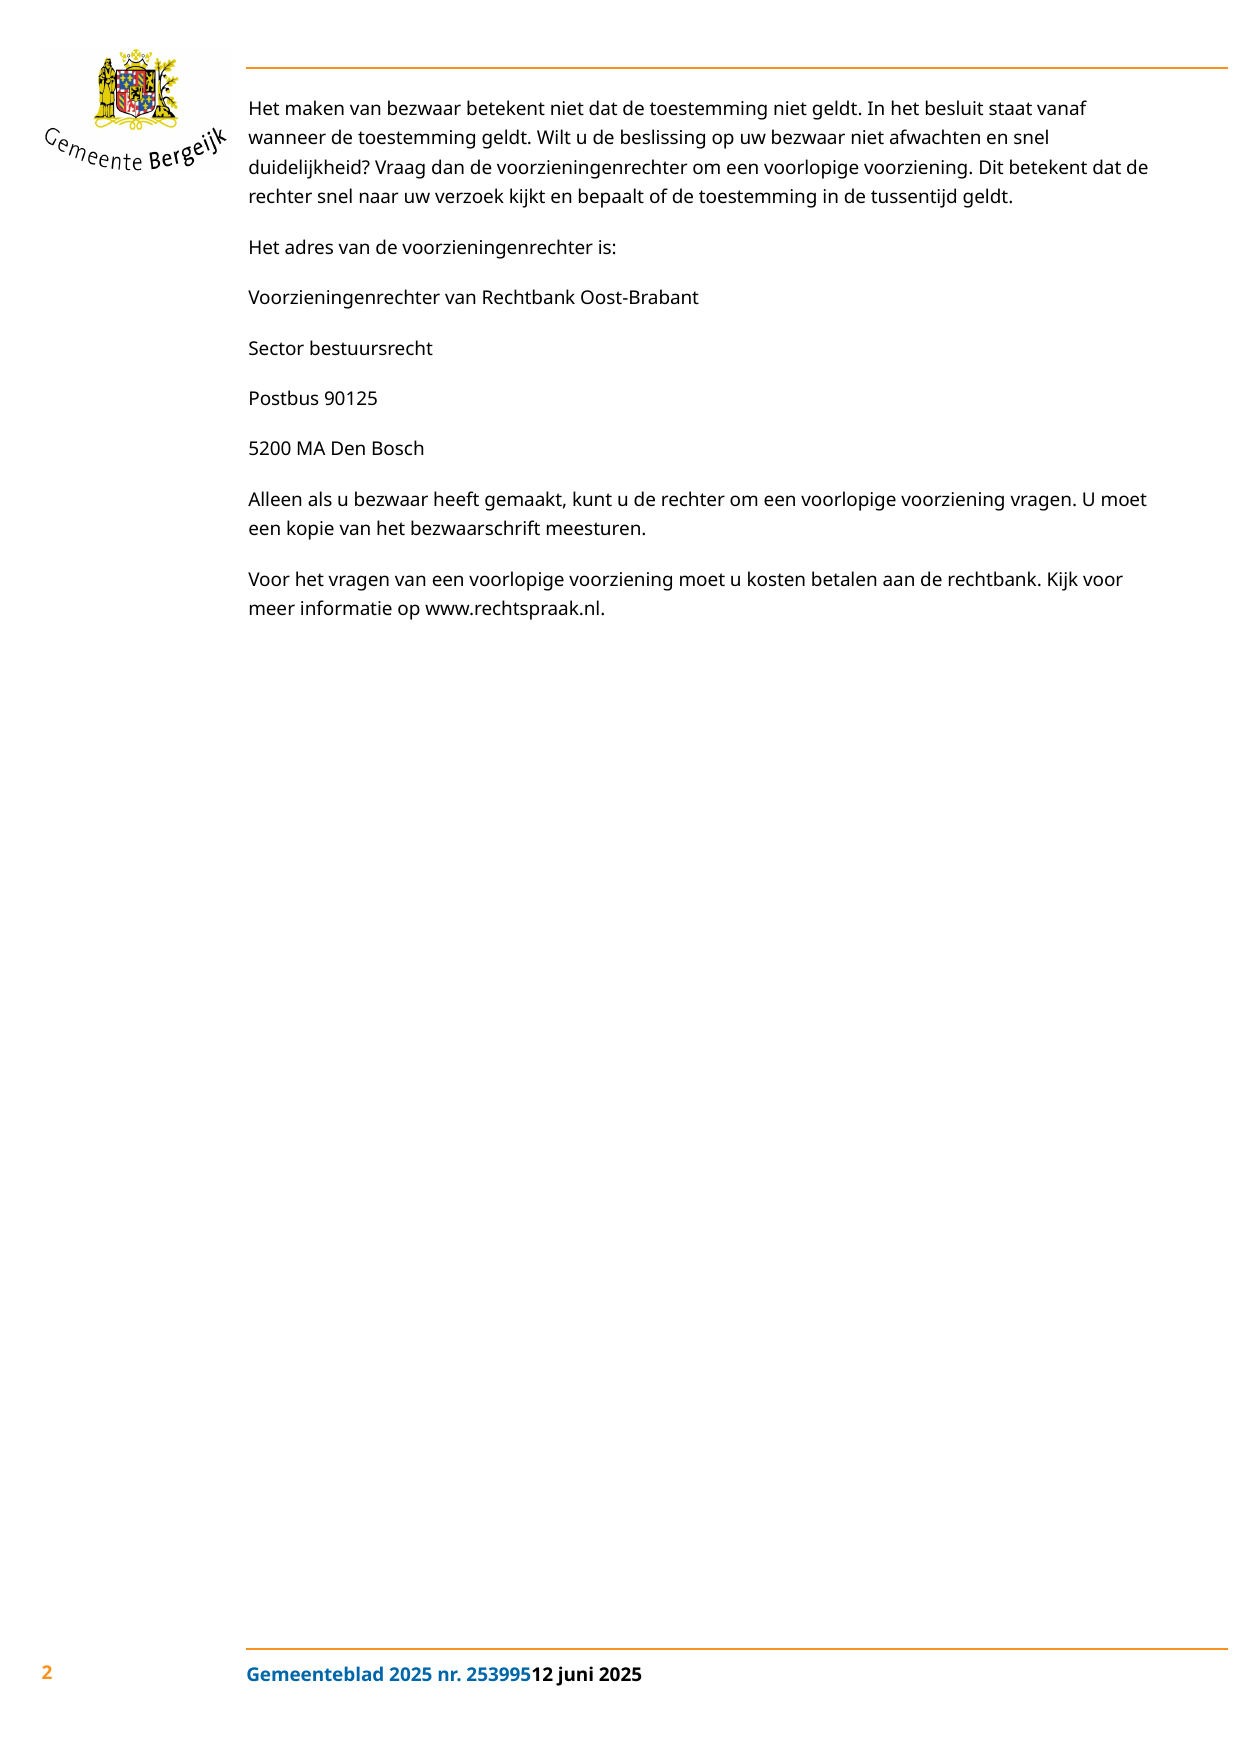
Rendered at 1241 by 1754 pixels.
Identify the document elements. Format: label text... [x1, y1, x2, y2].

text Postbus 90125 [248, 385, 1152, 411]
picture [41, 47, 231, 172]
text Voor het vragen van een voorlopige voorziening moet u kosten betalen aan de rechtbank. Kijk voor meer informatie op www.rechtspraak.nl. [248, 566, 1152, 621]
text Alleen als u bezwaar heeft gemaakt, kunt u de rechter om een voorlopige voorziening vragen. U moet een kopie van het bezwaarschrift meesturen. [248, 486, 1152, 541]
text Voorzieningenrechter van Rechtbank Oost-Brabant [248, 284, 1152, 310]
text Het maken van bezwaar betekent niet dat de toestemming niet geldt. In het besluit staat vanaf wanneer de toestemming geldt. Wilt u de beslissing op uw bezwaar niet afwachten en snel duidelijkheid? Vraag dan de voorzieningenrechter om een voorlopige voorziening. Dit betekent dat de rechter snel naar uw verzoek kijkt en bepaalt of de toestemming in de tussentijd geldt. [248, 95, 1152, 209]
text Het adres van de voorzieningenrechter is: [248, 234, 1152, 260]
text 5200 MA Den Bosch [248, 436, 1152, 461]
text Sector bestuursrecht [248, 335, 1152, 361]
